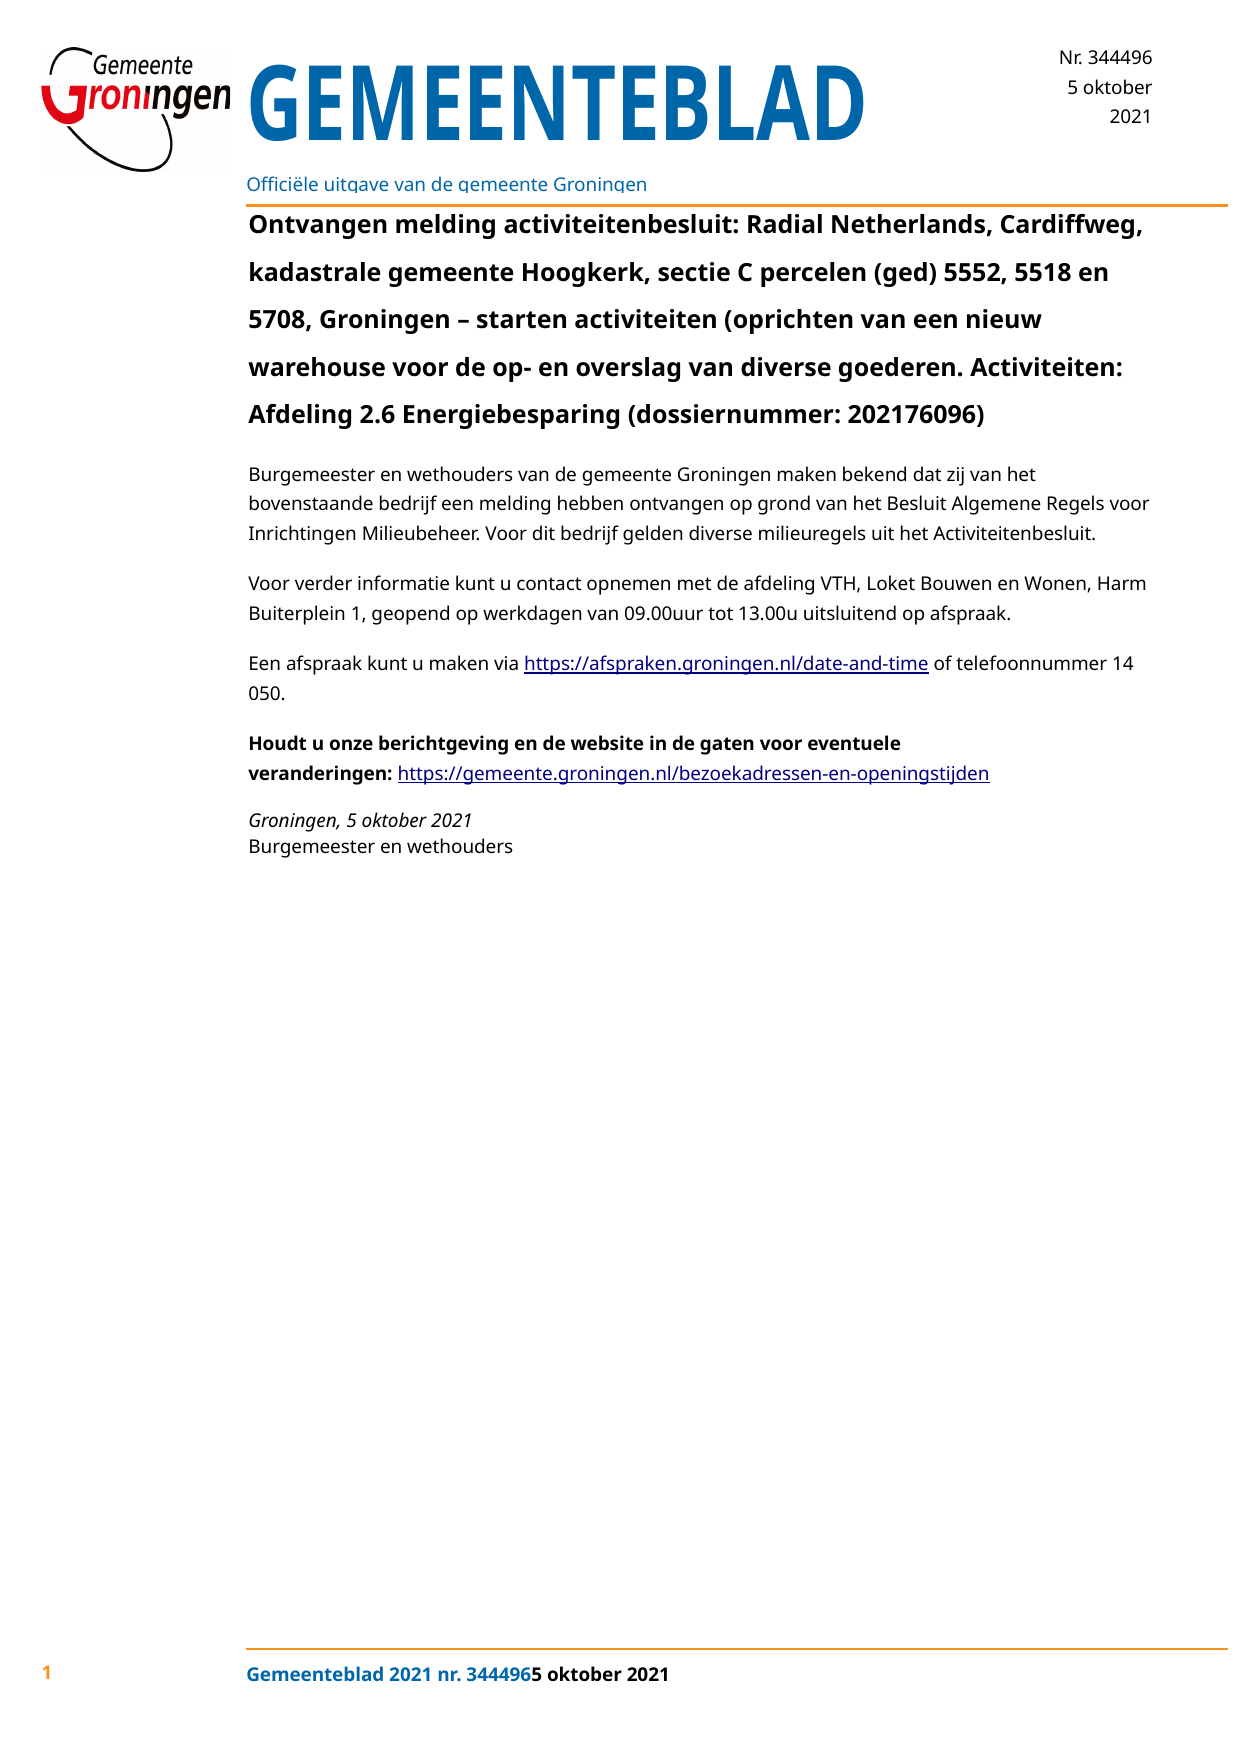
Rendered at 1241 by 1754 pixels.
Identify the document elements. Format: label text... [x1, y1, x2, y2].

text Een afspraak kunt u maken via https://afspraken.groningen.nl/date-and-time of telefoonnummer 14 050. [248, 650, 1152, 706]
text Burgemeester en wethouders van de gemeente Groningen maken bekend dat zij van het bovenstaande bedrijf een melding hebben ontvangen op grond van het Besluit Algemene Regels voor Inrichtingen Milieubeheer. Voor dit bedrijf gelden diverse milieuregels uit het Activiteitenbesluit. [248, 461, 1152, 546]
text Burgemeester en wethouders [248, 833, 1152, 859]
text Groningen, 5 oktober 2021 [248, 808, 1152, 833]
text Ontvangen melding activiteitenbesluit: Radial Netherlands, Cardiffweg, kadastrale gemeente Hoogkerk, sectie C percelen (ged) 5552, 5518 en 5708, Groningen – starten activiteiten (oprichten van een nieuw warehouse voor de op- en overslag van diverse goederen. Activiteiten: Afdeling 2.6 Energiebesparing (dossiernummer: 202176096) [248, 207, 1152, 431]
picture [41, 47, 231, 172]
text Voor verder informatie kunt u contact opnemen met de afdeling VTH, Loket Bouwen en Wonen, Harm Buiterplein 1, geopend op werkdagen van 09.00uur tot 13.00u uitsluitend op afspraak. [248, 570, 1152, 626]
text Houdt u onze berichtgeving en de website in de gaten voor eventuele veranderingen: https://gemeente.groningen.nl/bezoekadressen-en-openingstijden [248, 730, 1152, 786]
